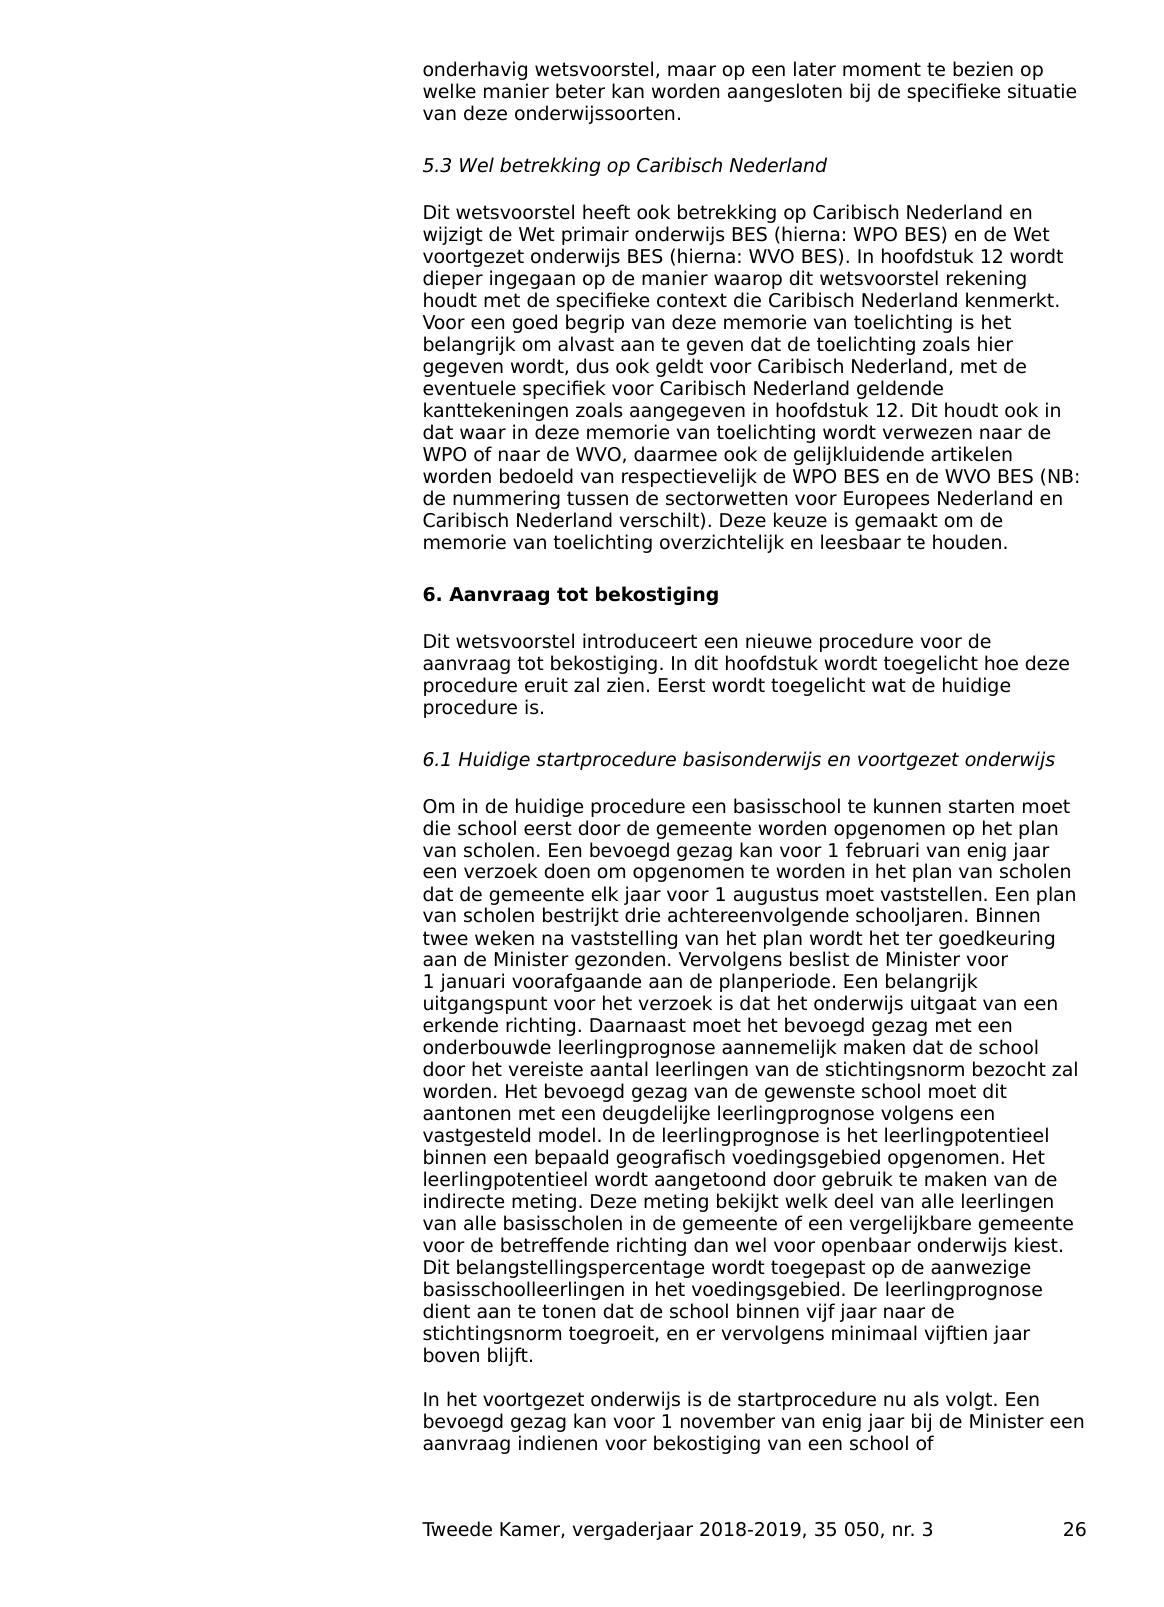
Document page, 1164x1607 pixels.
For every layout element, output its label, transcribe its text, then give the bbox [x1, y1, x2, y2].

text Om in de huidige procedure een basisschool te kunnen starten moet die school eerst door de gemeente worden opgenomen op het plan van scholen. Een bevoegd gezag kan voor 1 februari van enig jaar een verzoek doen om opgenomen te worden in het plan van scholen dat de gemeente elk jaar voor 1 augustus moet vaststellen. Een plan van scholen bestrijkt drie achtereenvolgende schooljaren. Binnen twee weken na vaststelling van het plan wordt het ter goedkeuring aan de Minister gezonden. Vervolgens beslist de Minister voor 1 januari voorafgaande aan de planperiode. Een belangrijk uitgangspunt voor het verzoek is dat het onderwijs uitgaat van een erkende richting. Daarnaast moet het bevoegd gezag met een onderbouwde leerlingprognose aannemelijk maken dat de school door het vereiste aantal leerlingen van de stichtingsnorm bezocht zal worden. Het bevoegd gezag van de gewenste school moet dit aantonen met een deugdelijke leerlingprognose volgens een vastgesteld model. In de leerlingprognose is het leerlingpotentieel binnen een bepaald geografisch voedingsgebied opgenomen. Het leerlingpotentieel wordt aangetoond door gebruik te maken van de indirecte meting. Deze meting bekijkt welk deel van alle leerlingen van alle basisscholen in de gemeente of een vergelijkbare gemeente voor de betreffende richting dan wel voor openbaar onderwijs kiest. Dit belangstellingspercentage wordt toegepast op de aanwezige basisschoolleerlingen in het voedingsgebied. De leerlingprognose dient aan te tonen dat de school binnen vijf jaar naar de stichtingsnorm toegroeit, en er vervolgens minimaal vijftien jaar boven blijft. [422, 796, 1087, 1367]
subtitle 5.3 Wel betrekking op Caribisch Nederland [422, 155, 1087, 177]
text In het voortgezet onderwijs is de startprocedure nu als volgt. Een bevoegd gezag kan voor 1 november van enig jaar bij de Minister een aanvraag indienen voor bekostiging van een school of [422, 1389, 1087, 1455]
text onderhavig wetsvoorstel, maar op een later moment te bezien op welke manier beter kan worden aangesloten bij de specifieke situatie van deze onderwijssoorten. [422, 59, 1087, 125]
subtitle 6.1 Huidige startprocedure basisonderwijs en voortgezet onderwijs [422, 748, 1087, 771]
text Dit wetsvoorstel introduceert een nieuwe procedure voor de aanvraag tot bekostiging. In dit hoofdstuk wordt toegelicht hoe deze procedure eruit zal zien. Eerst wordt toegelicht wat de huidige procedure is. [422, 631, 1087, 718]
subtitle 6. Aanvraag tot bekostiging [422, 584, 1087, 606]
text Dit wetsvoorstel heeft ook betrekking op Caribisch Nederland en wijzigt de Wet primair onderwijs BES (hierna: WPO BES) en de Wet voortgezet onderwijs BES (hierna: WVO BES). In hoofdstuk 12 wordt dieper ingegaan op de manier waarop dit wetsvoorstel rekening houdt met de specifieke context die Caribisch Nederland kenmerkt. Voor een goed begrip van deze memorie van toelichting is het belangrijk om alvast aan te geven dat de toelichting zoals hier gegeven wordt, dus ook geldt voor Caribisch Nederland, met de eventuele specifiek voor Caribisch Nederland geldende kanttekeningen zoals aangegeven in hoofdstuk 12. Dit houdt ook in dat waar in deze memorie van toelichting wordt verwezen naar de WPO of naar de WVO, daarmee ook de gelijkluidende artikelen worden bedoeld van respectievelijk de WPO BES en de WVO BES (NB: de nummering tussen de sectorwetten voor Europees Nederland en Caribisch Nederland verschilt). Deze keuze is gemaakt om de memorie van toelichting overzichtelijk en leesbaar te houden. [422, 202, 1087, 554]
